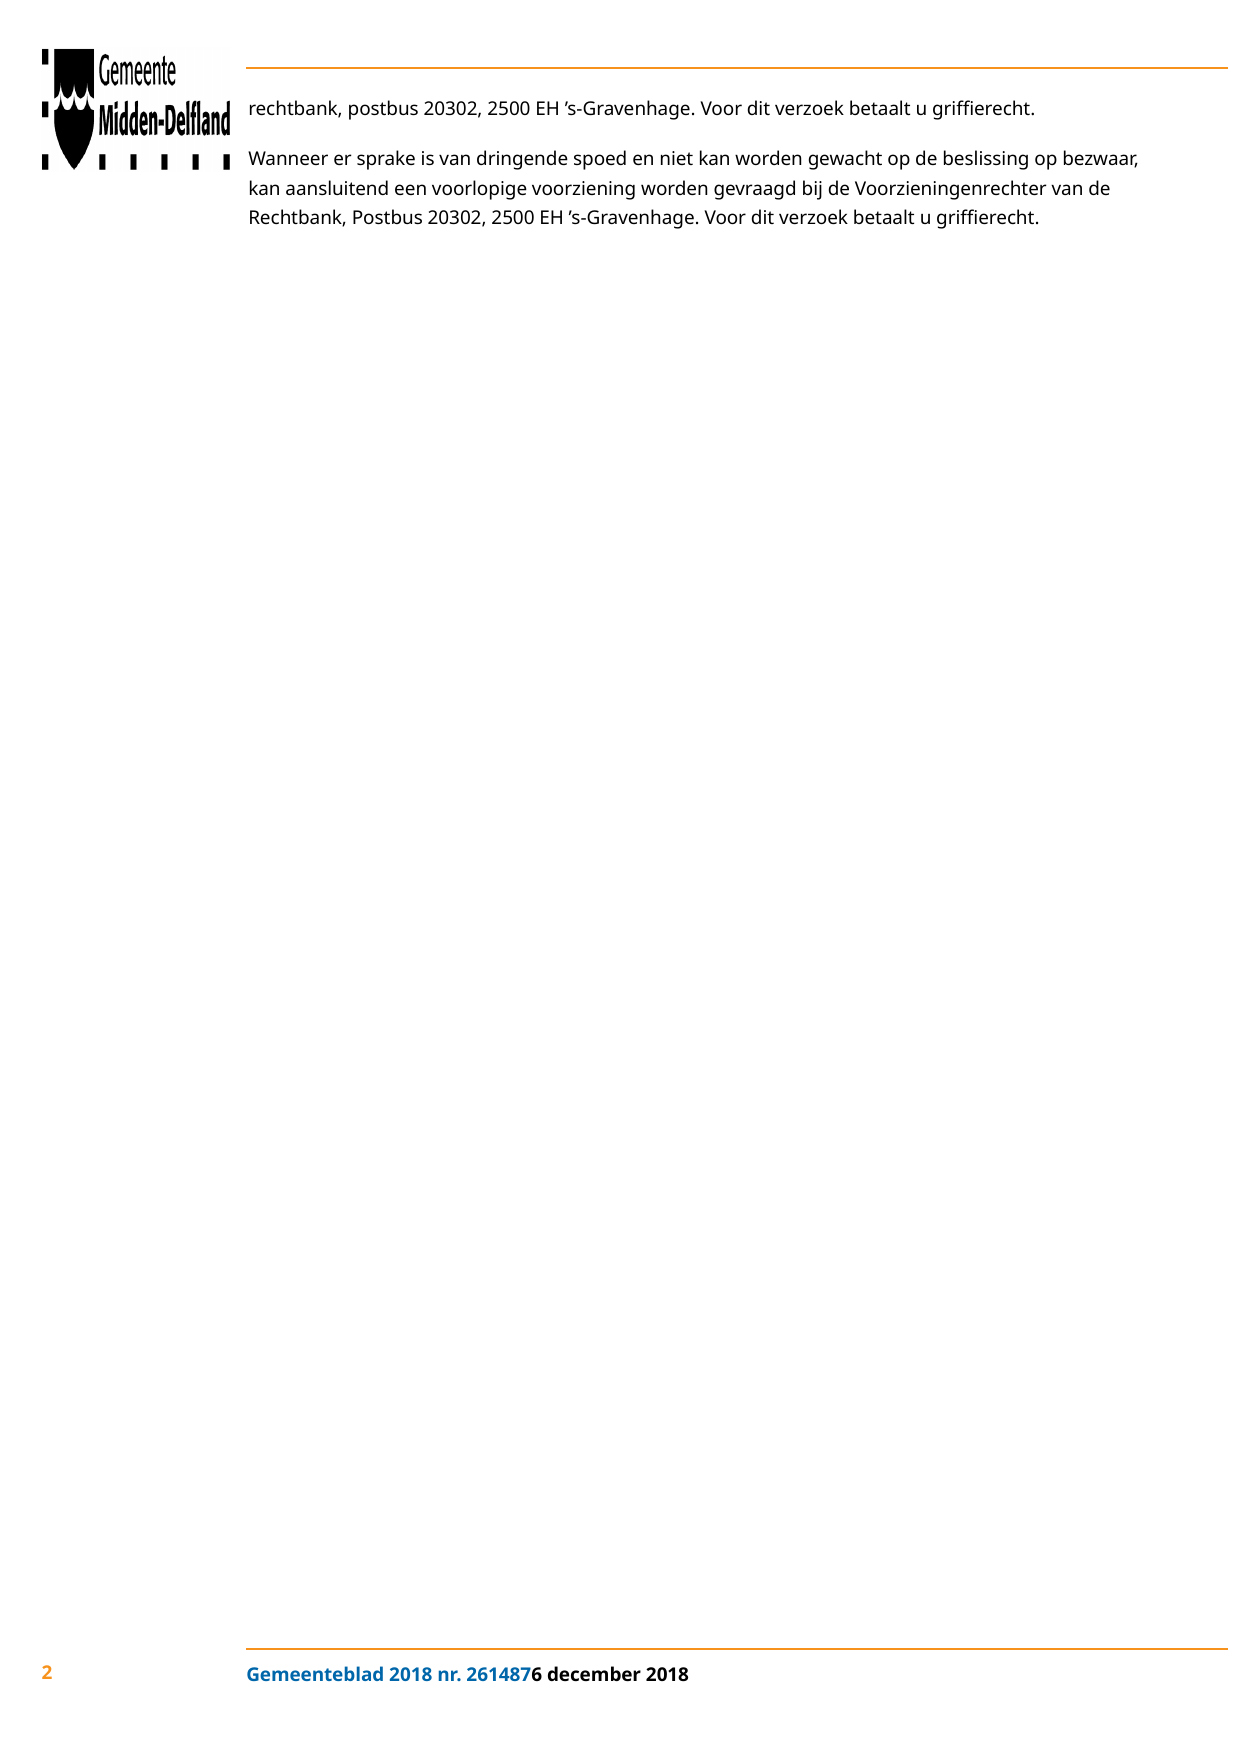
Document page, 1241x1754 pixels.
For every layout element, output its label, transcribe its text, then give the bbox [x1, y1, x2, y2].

picture [41, 47, 231, 172]
text Wanneer er sprake is van dringende spoed en niet kan worden gewacht op de beslissing op bezwaar, kan aansluitend een voorlopige voorziening worden gevraagd bij de Voorzieningenrechter van de Rechtbank, Postbus 20302, 2500 EH ’s-Gravenhage. Voor dit verzoek betaalt u griffierecht. [248, 145, 1152, 230]
text rechtbank, postbus 20302, 2500 EH ’s-Gravenhage. Voor dit verzoek betaalt u griffierecht. [248, 95, 1152, 121]
